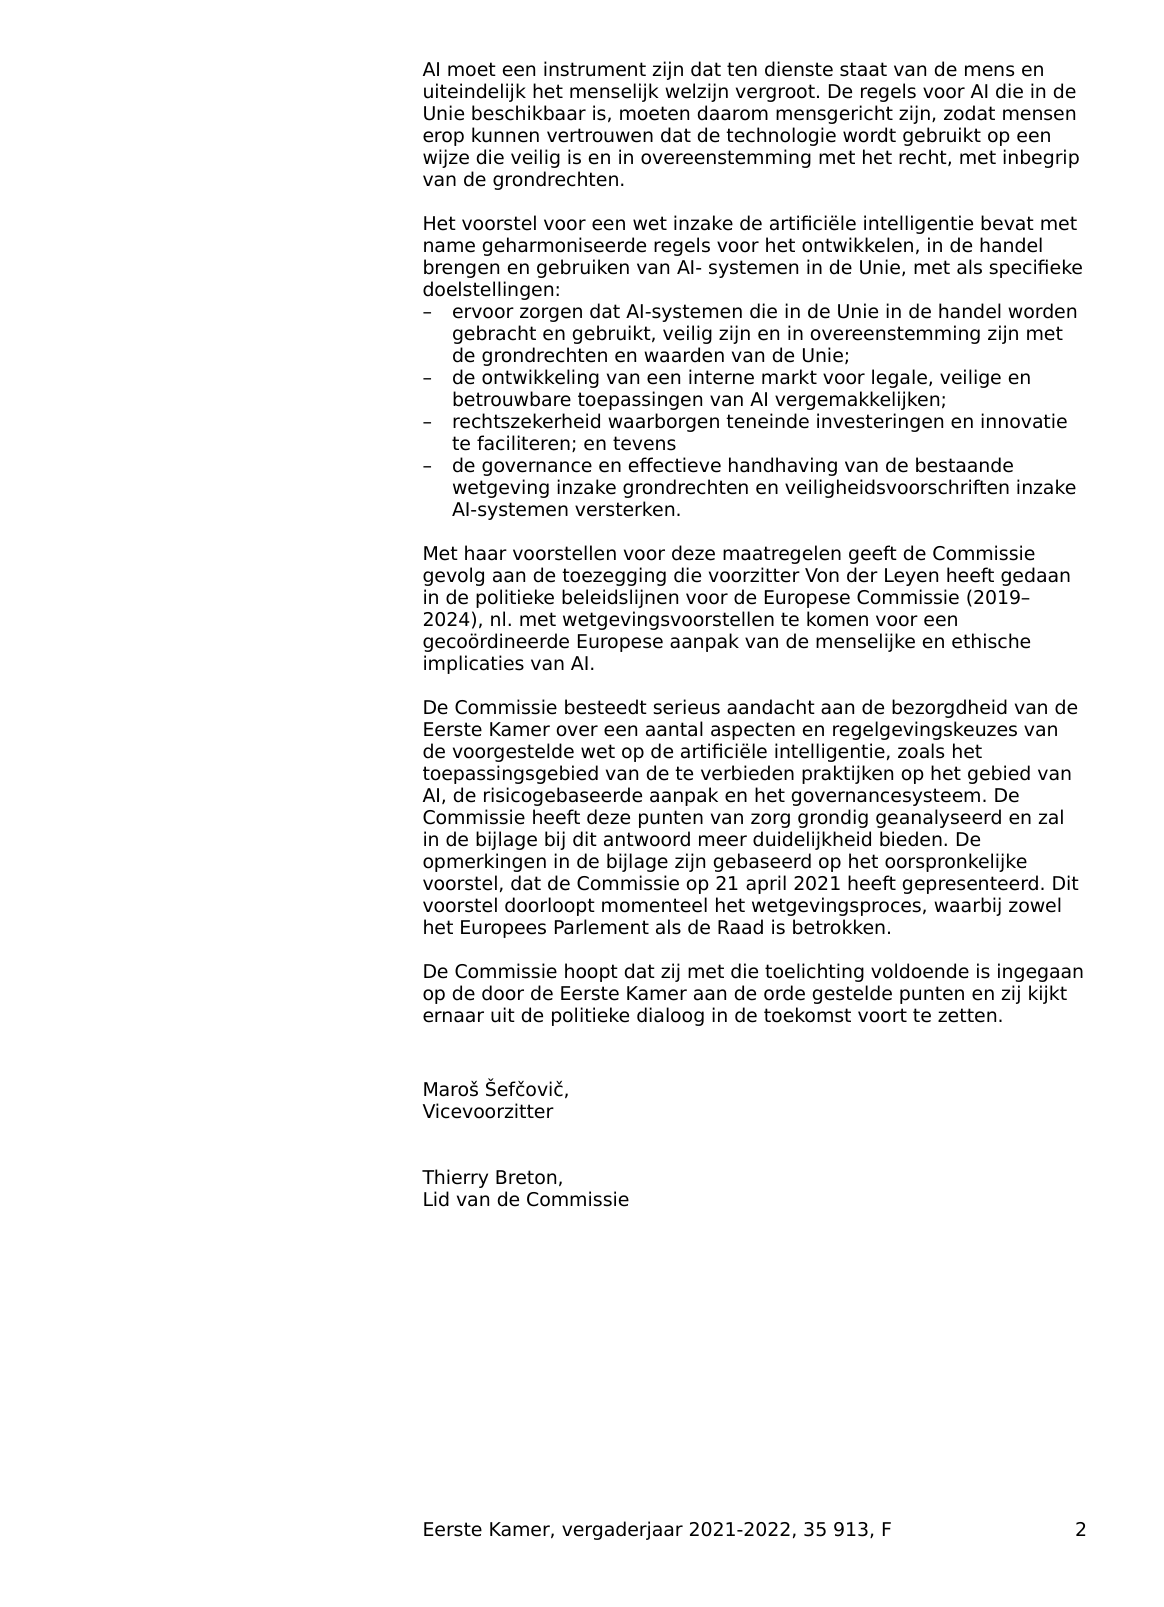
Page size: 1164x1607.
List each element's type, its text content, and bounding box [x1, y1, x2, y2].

text Thierry Breton, Lid van de Commissie [422, 1145, 1087, 1211]
text Met haar voorstellen voor deze maatregelen geeft de Commissie gevolg aan de toezegging die voorzitter Von der Leyen heeft gedaan in de politieke beleidslijnen voor de Europese Commissie (2019–2024), nl. met wetgevingsvoorstellen te komen voor een gecoördineerde Europese aanpak van de menselijke en ethische implicaties van AI. [422, 543, 1087, 675]
text AI moet een instrument zijn dat ten dienste staat van de mens en uiteindelijk het menselijk welzijn vergroot. De regels voor AI die in de Unie beschikbaar is, moeten daarom mensgericht zijn, zodat mensen erop kunnen vertrouwen dat de technologie wordt gebruikt op een wijze die veilig is en in overeenstemming met het recht, met inbegrip van de grondrechten. [422, 59, 1087, 191]
text – de ontwikkeling van een interne markt voor legale, veilige en betrouwbare toepassingen van AI vergemakkelijken; [422, 367, 1087, 411]
text De Commissie hoopt dat zij met die toelichting voldoende is ingegaan op de door de Eerste Kamer aan de orde gestelde punten en zij kijkt ernaar uit de politieke dialoog in de toekomst voort te zetten. [422, 961, 1087, 1027]
text – de governance en effectieve handhaving van de bestaande wetgeving inzake grondrechten en veiligheidsvoorschriften inzake AI-systemen versterken. [422, 455, 1087, 521]
text De Commissie besteedt serieus aandacht aan de bezorgdheid van de Eerste Kamer over een aantal aspecten en regelgevingskeuzes van de voorgestelde wet op de artificiële intelligentie, zoals het toepassingsgebied van de te verbieden praktijken op het gebied van AI, de risicogebaseerde aanpak en het governancesysteem. De Commissie heeft deze punten van zorg grondig geanalyseerd en zal in de bijlage bij dit antwoord meer duidelijkheid bieden. De opmerkingen in de bijlage zijn gebaseerd op het oorspronkelijke voorstel, dat de Commissie op 21 april 2021 heeft gepresenteerd. Dit voorstel doorloopt momenteel het wetgevingsproces, waarbij zowel het Europees Parlement als de Raad is betrokken. [422, 697, 1087, 939]
text Maroš Šefčovič, Vicevoorzitter [422, 1057, 1087, 1123]
text – ervoor zorgen dat AI-systemen die in de Unie in de handel worden gebracht en gebruikt, veilig zijn en in overeenstemming zijn met de grondrechten en waarden van de Unie; [422, 301, 1087, 367]
text Het voorstel voor een wet inzake de artificiële intelligentie bevat met name geharmoniseerde regels voor het ontwikkelen, in de handel brengen en gebruiken van AI- systemen in de Unie, met als specifieke doelstellingen: [422, 213, 1087, 301]
text – rechtszekerheid waarborgen teneinde investeringen en innovatie te faciliteren; en tevens [422, 411, 1087, 455]
